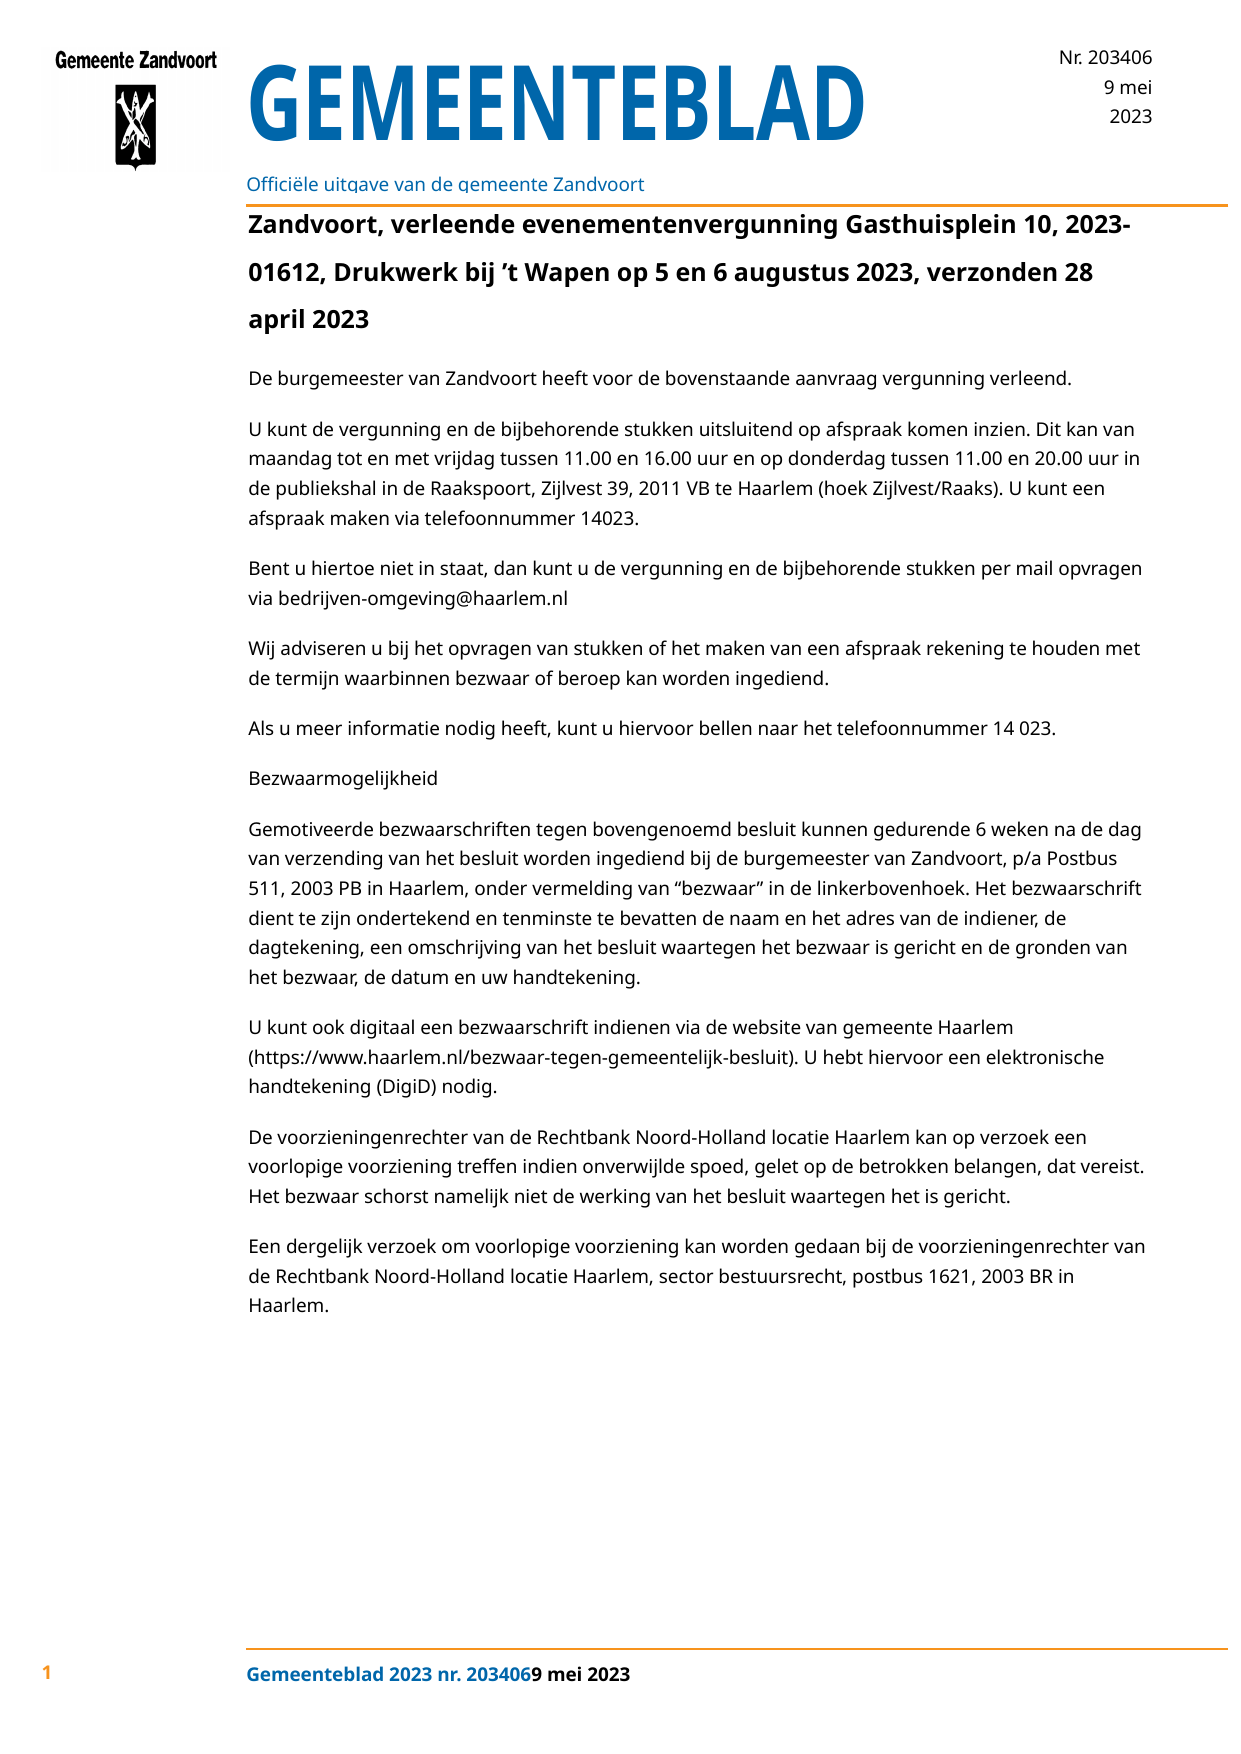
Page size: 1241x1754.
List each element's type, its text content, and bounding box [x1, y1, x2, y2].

text Gemotiveerde bezwaarschriften tegen bovengenoemd besluit kunnen gedurende 6 weken na de dag van verzending van het besluit worden ingediend bij de burgemeester van Zandvoort, p/a Postbus 511, 2003 PB in Haarlem, onder vermelding van “bezwaar” in de linkerbovenhoek. Het bezwaarschrift dient te zijn ondertekend en tenminste te bevatten de naam en het adres van de indiener, de dagtekening, een omschrijving van het besluit waartegen het bezwaar is gericht en de gronden van het bezwaar, de datum en uw handtekening. [248, 816, 1152, 989]
text Een dergelijk verzoek om voorlopige voorziening kan worden gedaan bij de voorzieningenrechter van de Rechtbank Noord-Holland locatie Haarlem, sector bestuursrecht, postbus 1621, 2003 BR in Haarlem. [248, 1233, 1152, 1318]
text De voorzieningenrechter van de Rechtbank Noord-Holland locatie Haarlem kan op verzoek een voorlopige voorziening treffen indien onverwijlde spoed, gelet op de betrokken belangen, dat vereist. Het bezwaar schorst namelijk niet de werking van het besluit waartegen het is gericht. [248, 1124, 1152, 1209]
text U kunt de vergunning en de bijbehorende stukken uitsluitend op afspraak komen inzien. Dit kan van maandag tot en met vrijdag tussen 11.00 en 16.00 uur en op donderdag tussen 11.00 en 20.00 uur in de publiekshal in de Raakspoort, Zijlvest 39, 2011 VB te Haarlem (hoek Zijlvest/Raaks). U kunt een afspraak maken via telefoonnummer 14023. [248, 416, 1152, 530]
text Als u meer informatie nodig heeft, kunt u hiervoor bellen naar het telefoonnummer 14 023. [248, 715, 1152, 741]
text U kunt ook digitaal een bezwaarschrift indienen via de website van gemeente Haarlem (https://www.haarlem.nl/bezwaar-tegen-gemeentelijk-besluit). U hebt hiervoor een elektronische handtekening (DigiD) nodig. [248, 1014, 1152, 1099]
picture [41, 47, 231, 172]
text Bent u hiertoe niet in staat, dan kunt u de vergunning en de bijbehorende stukken per mail opvragen via bedrijven-omgeving@haarlem.nl [248, 555, 1152, 610]
text Wij adviseren u bij het opvragen van stukken of het maken van een afspraak rekening te houden met de termijn waarbinnen bezwaar of beroep kan worden ingediend. [248, 635, 1152, 690]
text Zandvoort, verleende evenementenvergunning Gasthuisplein 10, 2023-01612, Drukwerk bij ’t Wapen op 5 en 6 augustus 2023, verzonden 28 april 2023 [248, 207, 1152, 336]
text Bezwaarmogelijkheid [248, 766, 1152, 791]
text De burgemeester van Zandvoort heeft voor de bovenstaande aanvraag vergunning verleend. [248, 366, 1152, 391]
